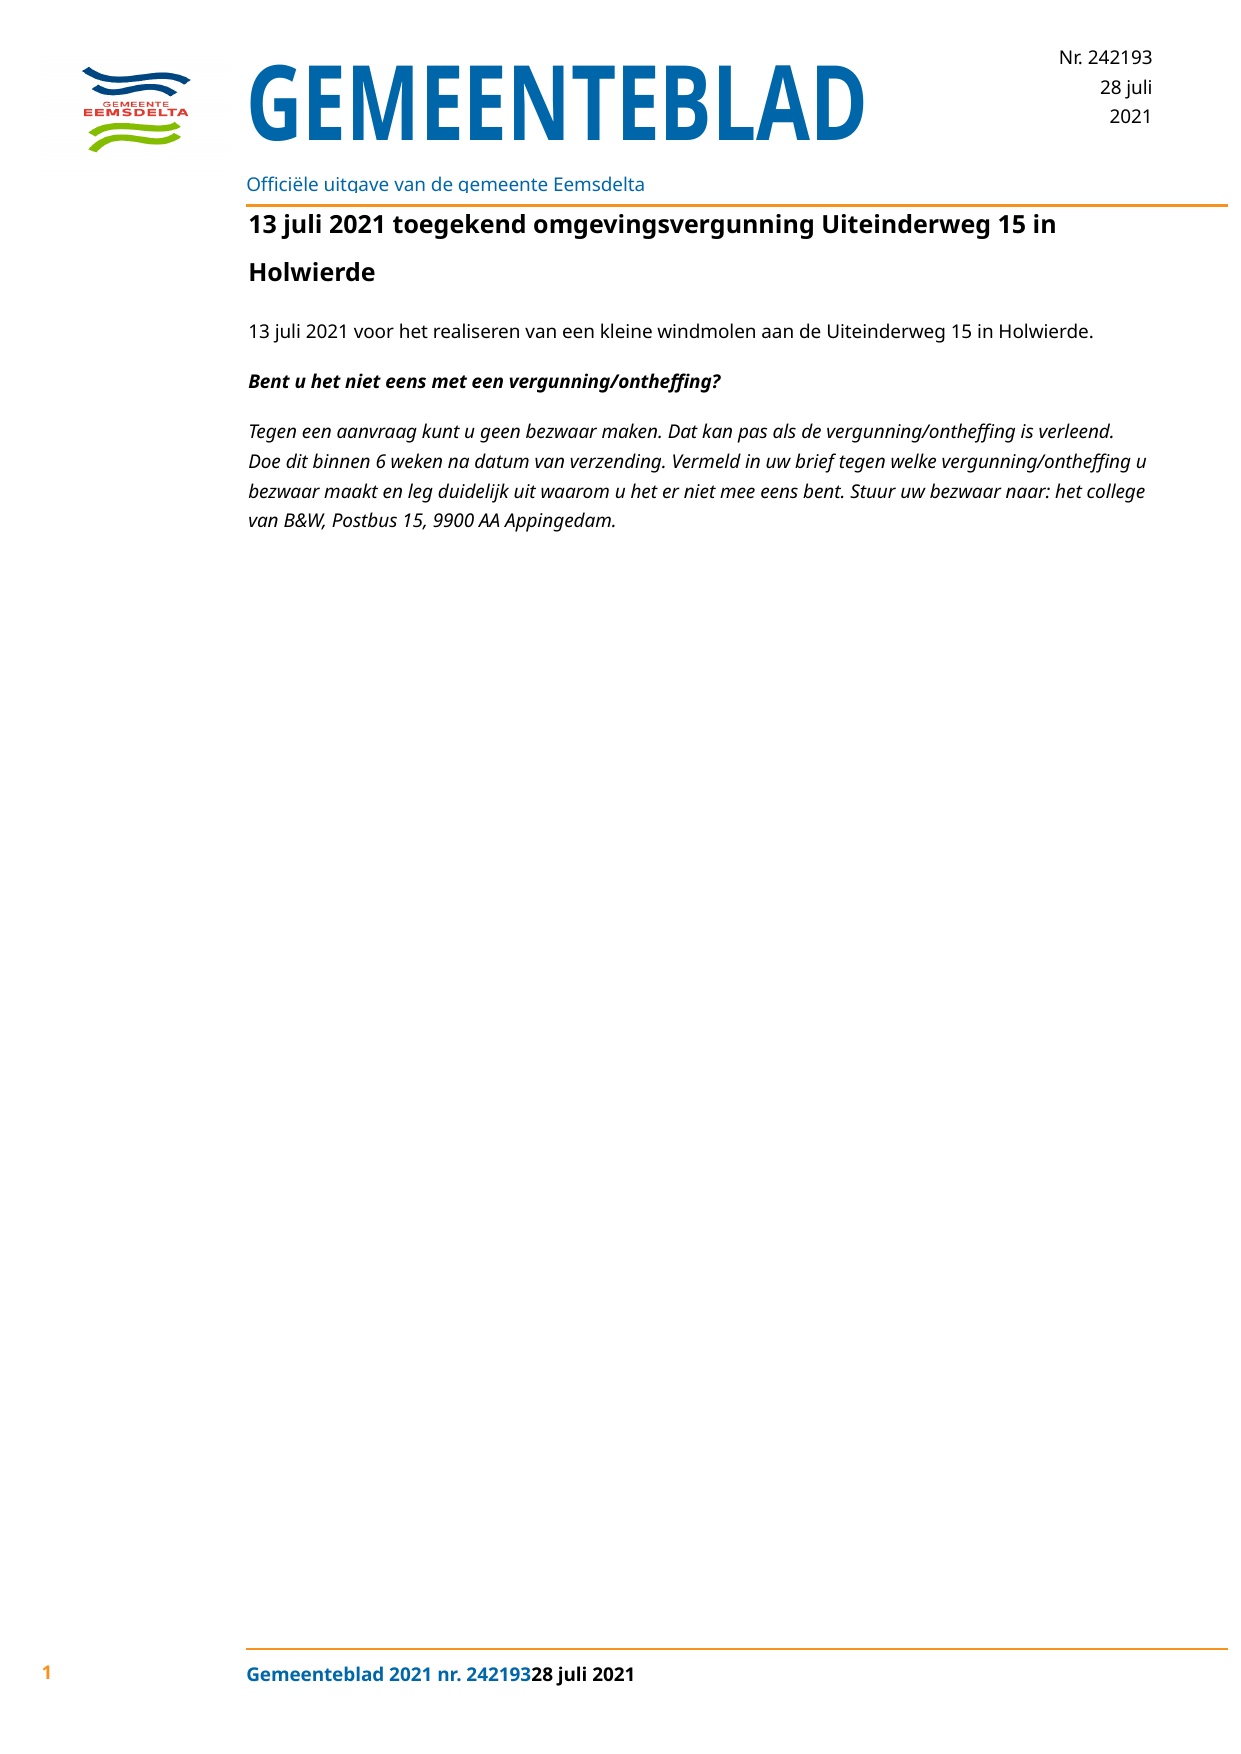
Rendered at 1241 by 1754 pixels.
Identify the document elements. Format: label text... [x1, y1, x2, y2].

text 13 juli 2021 toegekend omgevingsvergunning Uiteinderweg 15 in Holwierde [248, 207, 1152, 288]
text Bent u het niet eens met een vergunning/ontheffing? [248, 368, 1152, 394]
text Tegen een aanvraag kunt u geen bezwaar maken. Dat kan pas als de vergunning/ontheffing is verleend. Doe dit binnen 6 weken na datum van verzending. Vermeld in uw brief tegen welke vergunning/ontheffing u bezwaar maakt en leg duidelijk uit waarom u het er niet mee eens bent. Stuur uw bezwaar naar: het college van B&W, Postbus 15, 9900 AA Appingedam. [248, 419, 1152, 533]
text 13 juli 2021 voor het realiseren van een kleine windmolen aan de Uiteinderweg 15 in Holwierde. [248, 318, 1152, 344]
picture [41, 47, 231, 172]
